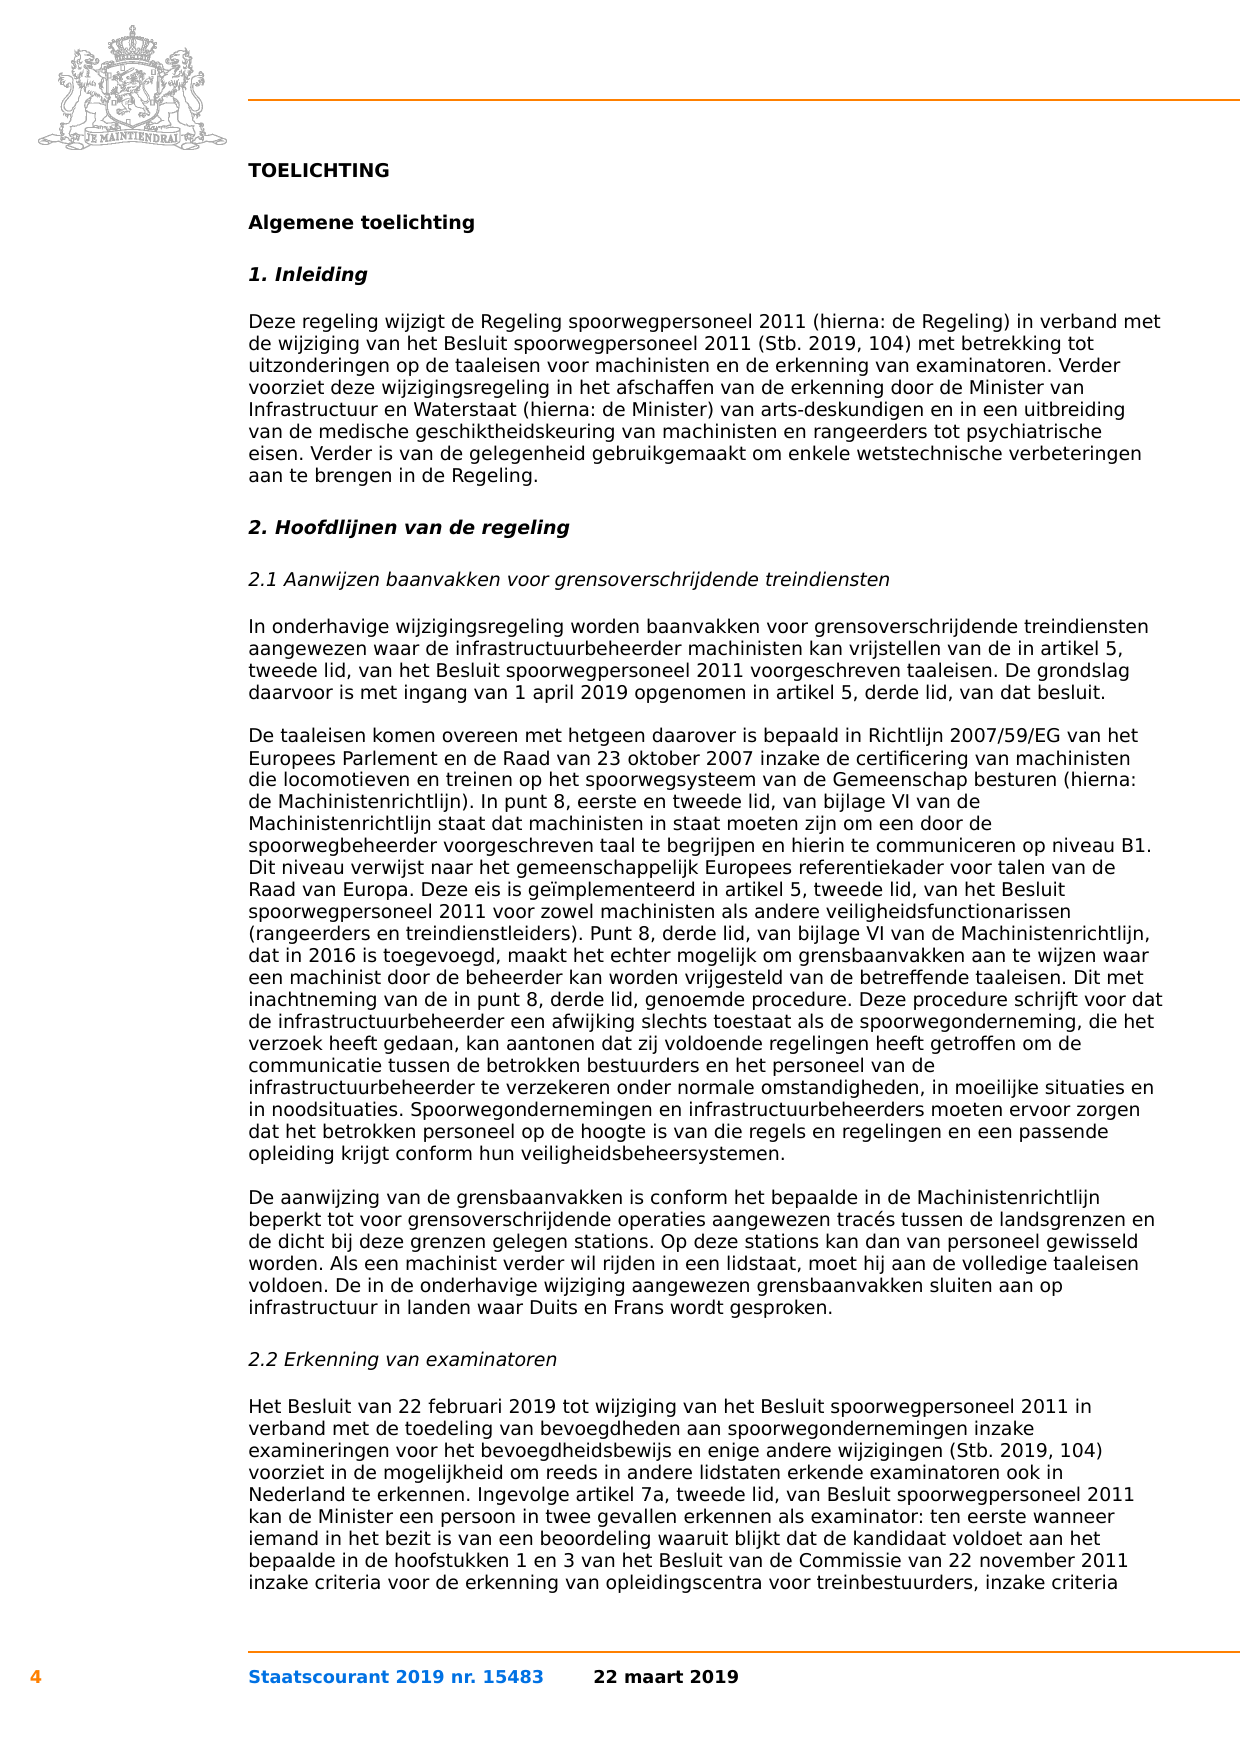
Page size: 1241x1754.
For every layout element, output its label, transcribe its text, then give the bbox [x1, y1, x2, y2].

text Het Besluit van 22 februari 2019 tot wijziging van het Besluit spoorwegpersoneel 2011 in verband met de toedeling van bevoegdheden aan spoorwegondernemingen inzake examineringen voor het bevoegdheidsbewijs en enige andere wijzigingen (Stb. 2019, 104) voorziet in de mogelijkheid om reeds in andere lidstaten erkende examinatoren ook in Nederland te erkennen. Ingevolge artikel 7a, tweede lid, van Besluit spoorwegpersoneel 2011 kan de Minister een persoon in twee gevallen erkennen als examinator: ten eerste wanneer iemand in het bezit is van een beoordeling waaruit blijkt dat de kandidaat voldoet aan het bepaalde in de hoofstukken 1 en 3 van het Besluit van de Commissie van 22 november 2011 inzake criteria voor de erkenning van opleidingscentra voor treinbestuurders, inzake criteria [248, 1396, 1163, 1593]
subtitle 2. Hoofdlijnen van de regeling [248, 517, 1163, 539]
subtitle Algemene toelichting [248, 212, 1163, 234]
text De taaleisen komen overeen met hetgeen daarover is bepaald in Richtlijn 2007/59/EG van het Europees Parlement en de Raad van 23 oktober 2007 inzake de certificering van machinisten die locomotieven en treinen op het spoorwegsysteem van de Gemeenschap besturen (hierna: de Machinistenrichtlijn). In punt 8, eerste en tweede lid, van bijlage VI van de Machinistenrichtlijn staat dat machinisten in staat moeten zijn om een door de spoorwegbeheerder voorgeschreven taal te begrijpen en hierin te communiceren op niveau B1. Dit niveau verwijst naar het gemeenschappelijk Europees referentiekader voor talen van de Raad van Europa. Deze eis is geïmplementeerd in artikel 5, tweede lid, van het Besluit spoorwegpersoneel 2011 voor zowel machinisten als andere veiligheidsfunctionarissen (rangeerders en treindienstleiders). Punt 8, derde lid, van bijlage VI van de Machinistenrichtlijn, dat in 2016 is toegevoegd, maakt het echter mogelijk om grensbaanvakken aan te wijzen waar een machinist door de beheerder kan worden vrijgesteld van de betreffende taaleisen. Dit met inachtneming van de in punt 8, derde lid, genoemde procedure. Deze procedure schrijft voor dat de infrastructuurbeheerder een afwijking slechts toestaat als de spoorwegonderneming, die het verzoek heeft gedaan, kan aantonen dat zij voldoende regelingen heeft getroffen om de communicatie tussen de betrokken bestuurders en het personeel van de infrastructuurbeheerder te verzekeren onder normale omstandigheden, in moeilijke situaties en in noodsituaties. Spoorwegondernemingen en infrastructuurbeheerders moeten ervoor zorgen dat het betrokken personeel op de hoogte is van die regels en regelingen en een passende opleiding krijgt conform hun veiligheidsbeheersystemen. [248, 725, 1163, 1165]
subtitle 1. Inleiding [248, 264, 1163, 286]
subtitle 2.1 Aanwijzen baanvakken voor grensoverschrijdende treindiensten [248, 569, 1163, 591]
text Deze regeling wijzigt de Regeling spoorwegpersoneel 2011 (hierna: de Regeling) in verband met de wijziging van het Besluit spoorwegpersoneel 2011 (Stb. 2019, 104) met betrekking tot uitzonderingen op de taaleisen voor machinisten en de erkenning van examinatoren. Verder voorziet deze wijzigingsregeling in het afschaffen van de erkenning door de Minister van Infrastructuur en Waterstaat (hierna: de Minister) van arts-deskundigen en in een uitbreiding van de medische geschiktheidskeuring van machinisten en rangeerders tot psychiatrische eisen. Verder is van de gelegenheid gebruikgemaakt om enkele wetstechnische verbeteringen aan te brengen in de Regeling. [248, 311, 1163, 487]
subtitle TOELICHTING [248, 160, 1163, 182]
text In onderhavige wijzigingsregeling worden baanvakken voor grensoverschrijdende treindiensten aangewezen waar de infrastructuurbeheerder machinisten kan vrijstellen van de in artikel 5, tweede lid, van het Besluit spoorwegpersoneel 2011 voorgeschreven taaleisen. De grondslag daarvoor is met ingang van 1 april 2019 opgenomen in artikel 5, derde lid, van dat besluit. [248, 616, 1163, 703]
subtitle 2.2 Erkenning van examinatoren [248, 1349, 1163, 1371]
text De aanwijzing van de grensbaanvakken is conform het bepaalde in de Machinistenrichtlijn beperkt tot voor grensoverschrijdende operaties aangewezen tracés tussen de landsgrenzen en de dicht bij deze grenzen gelegen stations. Op deze stations kan dan van personeel gewisseld worden. Als een machinist verder wil rijden in een lidstaat, moet hij aan de volledige taaleisen voldoen. De in de onderhavige wijziging aangewezen grensbaanvakken sluiten aan op infrastructuur in landen waar Duits en Frans wordt gesproken. [248, 1187, 1163, 1319]
picture [38, 25, 227, 150]
